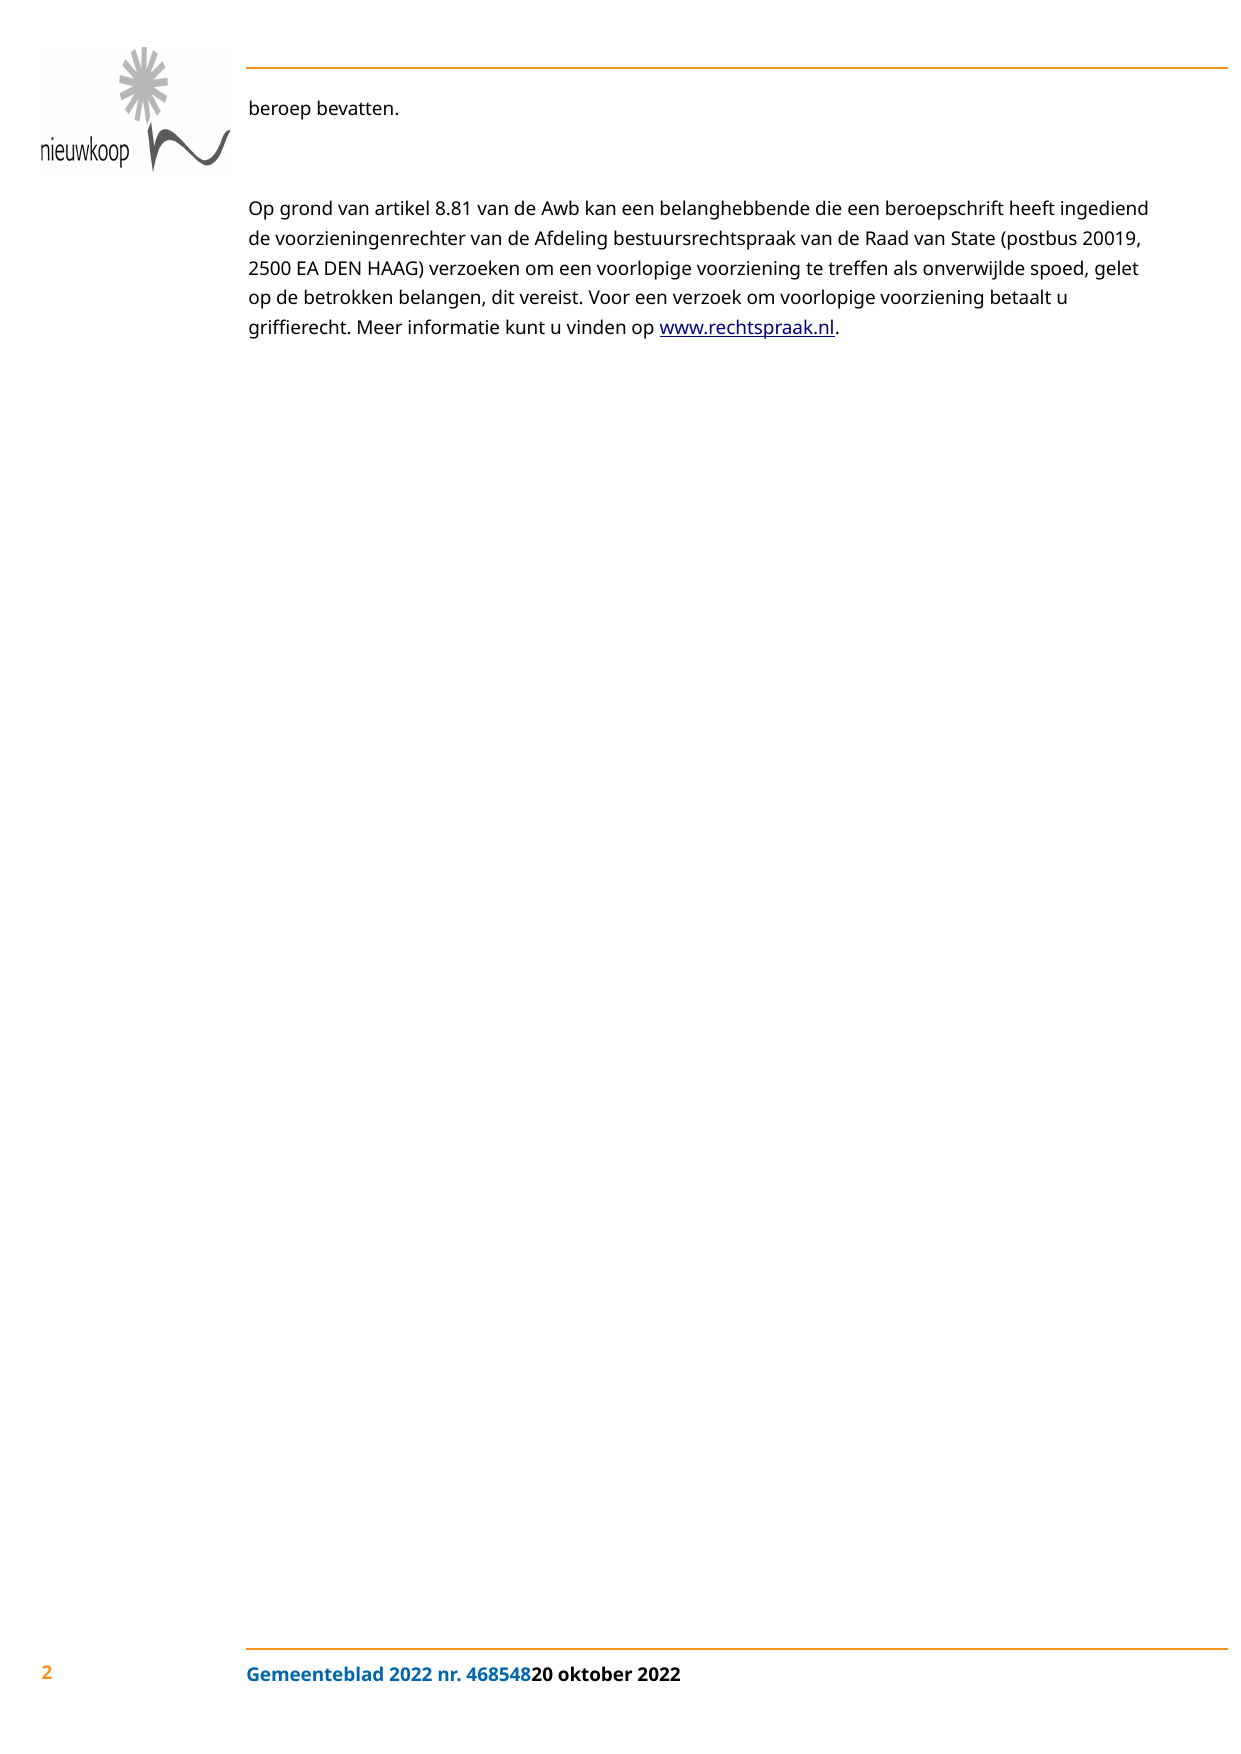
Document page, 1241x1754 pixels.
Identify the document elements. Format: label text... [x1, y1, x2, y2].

picture [41, 47, 231, 172]
text Op grond van artikel 8.81 van de Awb kan een belanghebbende die een beroepschrift heeft ingediend de voorzieningenrechter van de Afdeling bestuursrechtspraak van de Raad van State (postbus 20019, 2500 EA DEN HAAG) verzoeken om een voorlopige voorziening te treffen als onverwijlde spoed, gelet op de betrokken belangen, dit vereist. Voor een verzoek om voorlopige voorziening betaalt u griffierecht. Meer informatie kunt u vinden op www.rechtspraak.nl. [248, 196, 1152, 340]
text beroep bevatten. [248, 95, 1152, 121]
